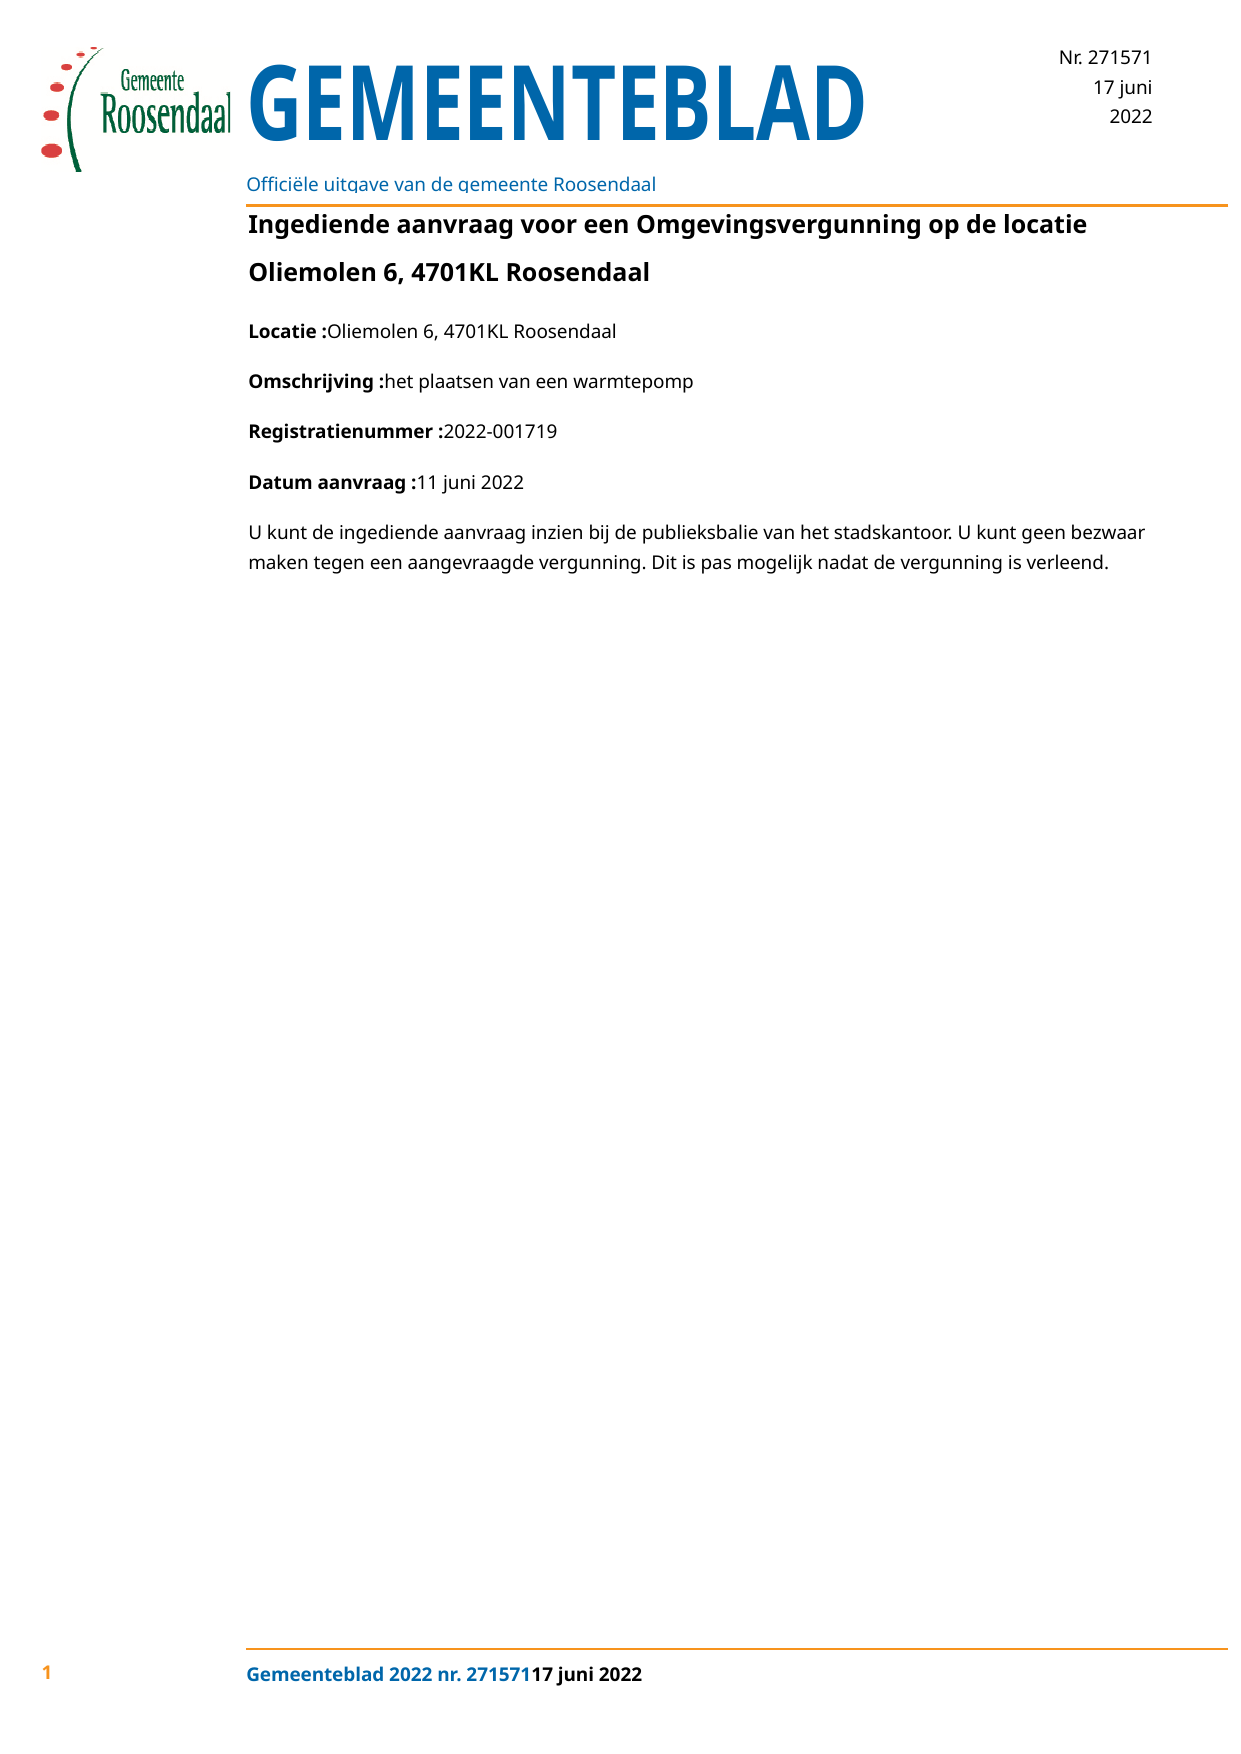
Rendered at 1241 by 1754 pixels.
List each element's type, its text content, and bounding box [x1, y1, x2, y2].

text Omschrijving :het plaatsen van een warmtepomp [248, 368, 1152, 394]
picture [41, 47, 231, 172]
text Registratienummer :2022-001719 [248, 419, 1152, 444]
text Datum aanvraag :11 juni 2022 [248, 469, 1152, 495]
text Ingediende aanvraag voor een Omgevingsvergunning op de locatie Oliemolen 6, 4701KL Roosendaal [248, 207, 1152, 288]
text Locatie :Oliemolen 6, 4701KL Roosendaal [248, 318, 1152, 344]
text U kunt de ingediende aanvraag inzien bij de publieksbalie van het stadskantoor. U kunt geen bezwaar maken tegen een aangevraagde vergunning. Dit is pas mogelijk nadat de vergunning is verleend. [248, 519, 1152, 575]
